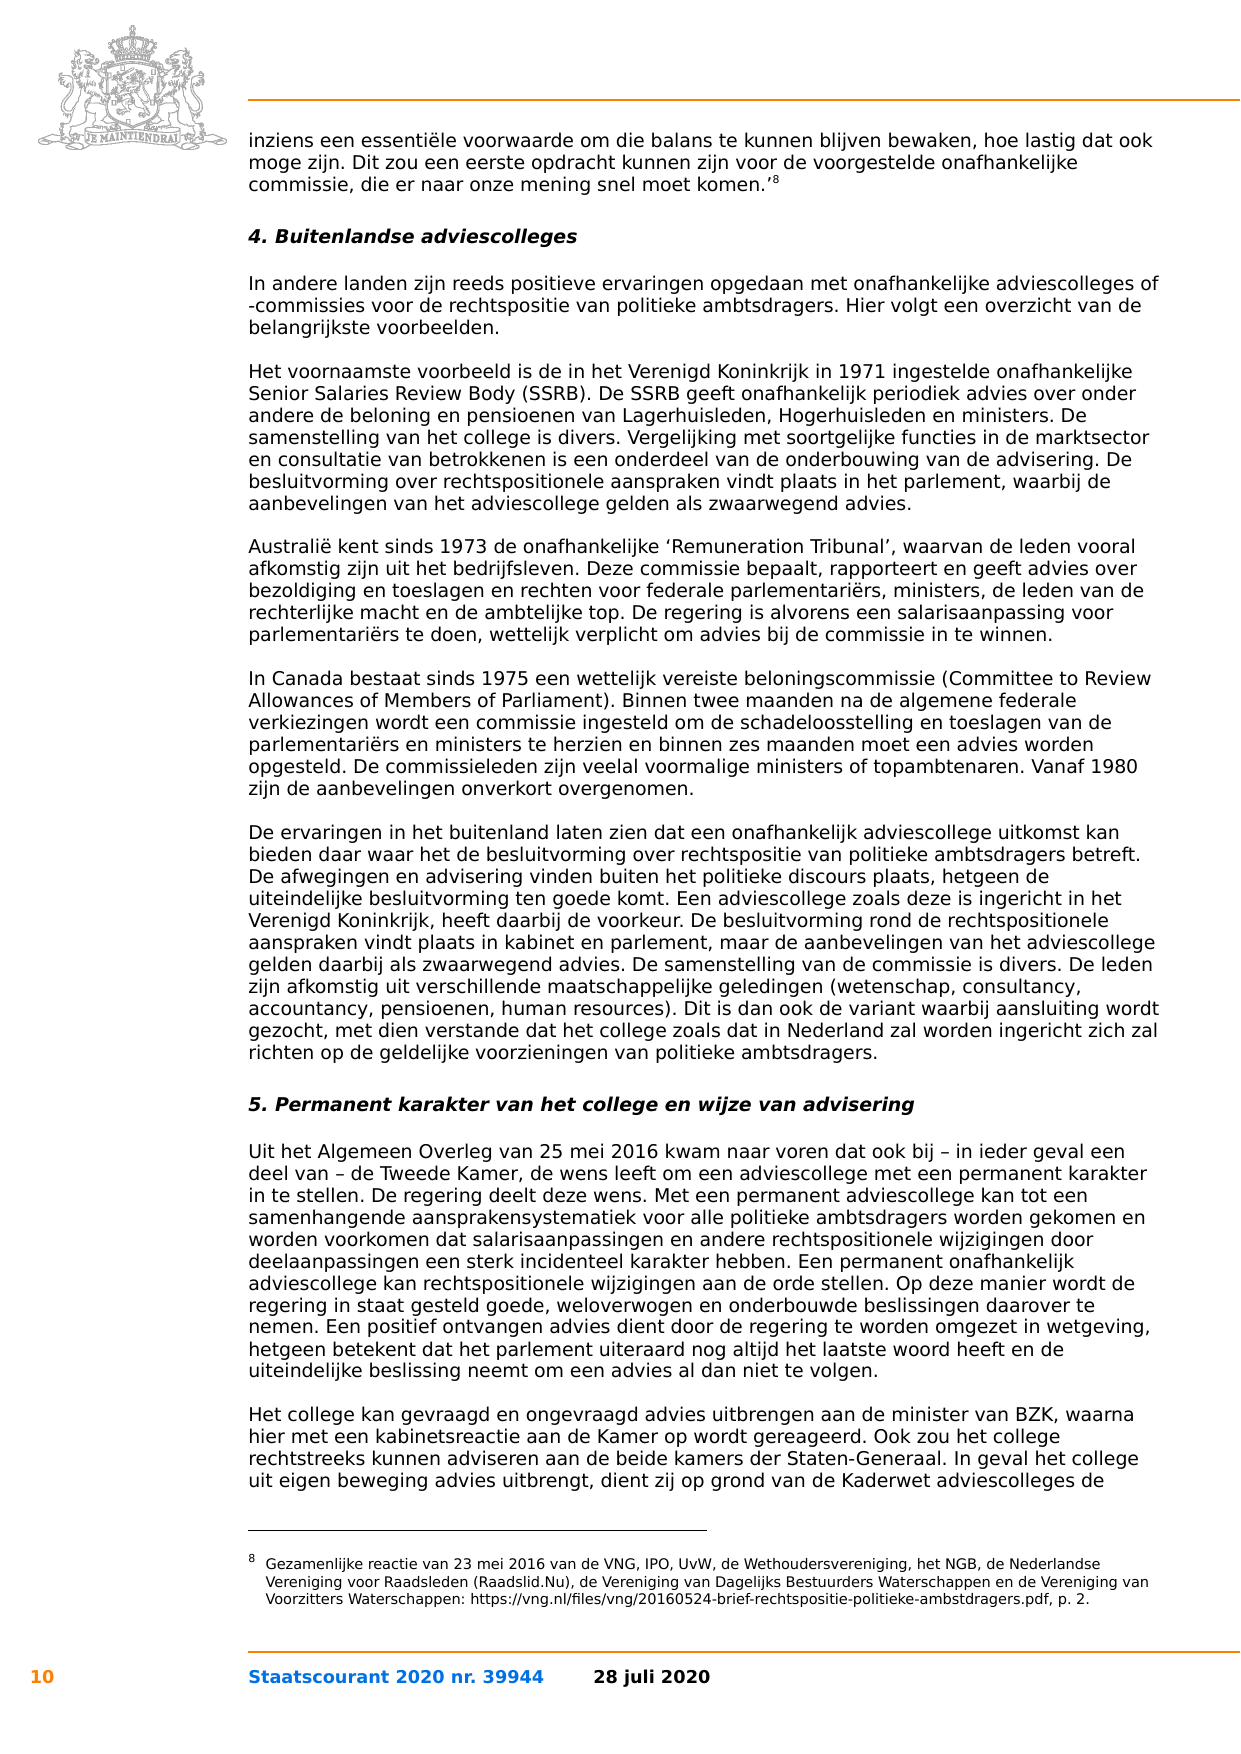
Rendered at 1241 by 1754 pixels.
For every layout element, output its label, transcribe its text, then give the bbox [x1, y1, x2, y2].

text Het voornaamste voorbeeld is de in het Verenigd Koninkrijk in 1971 ingestelde onafhankelijke Senior Salaries Review Body (SSRB). De SSRB geeft onafhankelijk periodiek advies over onder andere de beloning en pensioenen van Lagerhuisleden, Hogerhuisleden en ministers. De samenstelling van het college is divers. Vergelijking met soortgelijke functies in de marktsector en consultatie van betrokkenen is een onderdeel van de onderbouwing van de advisering. De besluitvorming over rechtspositionele aanspraken vindt plaats in het parlement, waarbij de aanbevelingen van het adviescollege gelden als zwaarwegend advies. [248, 361, 1163, 514]
text Australië kent sinds 1973 de onafhankelijke ‘Remuneration Tribunal’, waarvan de leden vooral afkomstig zijn uit het bedrijfsleven. Deze commissie bepaalt, rapporteert en geeft advies over bezoldiging en toeslagen en rechten voor federale parlementariërs, ministers, de leden van de rechterlijke macht en de ambtelijke top. De regering is alvorens een salarisaanpassing voor parlementariërs te doen, wettelijk verplicht om advies bij de commissie in te winnen. [248, 536, 1163, 646]
text Uit het Algemeen Overleg van 25 mei 2016 kwam naar voren dat ook bij – in ieder geval een deel van – de Tweede Kamer, de wens leeft om een adviescollege met een permanent karakter in te stellen. De regering deelt deze wens. Met een permanent adviescollege kan tot een samenhangende aansprakensystematiek voor alle politieke ambtsdragers worden gekomen en worden voorkomen dat salarisaanpassingen en andere rechtspositionele wijzigingen door deelaanpassingen een sterk incidenteel karakter hebben. Een permanent onafhankelijk adviescollege kan rechtspositionele wijzigingen aan de orde stellen. Op deze manier wordt de regering in staat gesteld goede, weloverwogen en onderbouwde beslissingen daarover te nemen. Een positief ontvangen advies dient door de regering te worden omgezet in wetgeving, hetgeen betekent dat het parlement uiteraard nog altijd het laatste woord heeft en de uiteindelijke beslissing neemt om een advies al dan niet te volgen. [248, 1141, 1163, 1382]
text Gezamenlijke reactie van 23 mei 2016 van de VNG, IPO, UvW, de Wethoudersvereniging, het NGB, de Nederlandse Vereniging voor Raadsleden (Raadslid.Nu), de Vereniging van Dagelijks Bestuurders Waterschappen en de Vereniging van Voorzitters Waterschappen: https://vng.nl/files/vng/20160524-brief-rechtspositie-politieke-ambstdragers.pdf, p. 2. [248, 1552, 1163, 1608]
picture [38, 25, 227, 150]
text Het college kan gevraagd en ongevraagd advies uitbrengen aan de minister van BZK, waarna hier met een kabinetsreactie aan de Kamer op wordt gereageerd. Ook zou het college rechtstreeks kunnen adviseren aan de beide kamers der Staten-Generaal. In geval het college uit eigen beweging advies uitbrengt, dient zij op grond van de Kaderwet adviescolleges de [248, 1404, 1163, 1492]
subtitle 5. Permanent karakter van het college en wijze van advisering [248, 1094, 1163, 1116]
text inziens een essentiële voorwaarde om die balans te kunnen blijven bewaken, hoe lastig dat ook moge zijn. Dit zou een eerste opdracht kunnen zijn voor de voorgestelde onafhankelijke commissie, die er naar onze mening snel moet komen.’ [248, 130, 1163, 196]
text In Canada bestaat sinds 1975 een wettelijk vereiste beloningscommissie (Committee to Review Allowances of Members of Parliament). Binnen twee maanden na de algemene federale verkiezingen wordt een commissie ingesteld om de schadeloosstelling en toeslagen van de parlementariërs en ministers te herzien en binnen zes maanden moet een advies worden opgesteld. De commissieleden zijn veelal voormalige ministers of topambtenaren. Vanaf 1980 zijn de aanbevelingen onverkort overgenomen. [248, 668, 1163, 800]
subtitle 4. Buitenlandse adviescolleges [248, 226, 1163, 248]
text De ervaringen in het buitenland laten zien dat een onafhankelijk adviescollege uitkomst kan bieden daar waar het de besluitvorming over rechtspositie van politieke ambtsdragers betreft. De afwegingen en advisering vinden buiten het politieke discours plaats, hetgeen de uiteindelijke besluitvorming ten goede komt. Een adviescollege zoals deze is ingericht in het Verenigd Koninkrijk, heeft daarbij de voorkeur. De besluitvorming rond de rechtspositionele aanspraken vindt plaats in kabinet en parlement, maar de aanbevelingen van het adviescollege gelden daarbij als zwaarwegend advies. De samenstelling van de commissie is divers. De leden zijn afkomstig uit verschillende maatschappelijke geledingen (wetenschap, consultancy, accountancy, pensioenen, human resources). Dit is dan ook de variant waarbij aansluiting wordt gezocht, met dien verstande dat het college zoals dat in Nederland zal worden ingericht zich zal richten op de geldelijke voorzieningen van politieke ambtsdragers. [248, 822, 1163, 1064]
text In andere landen zijn reeds positieve ervaringen opgedaan met onafhankelijke adviescolleges of -commissies voor de rechtspositie van politieke ambtsdragers. Hier volgt een overzicht van de belangrijkste voorbeelden. [248, 273, 1163, 339]
